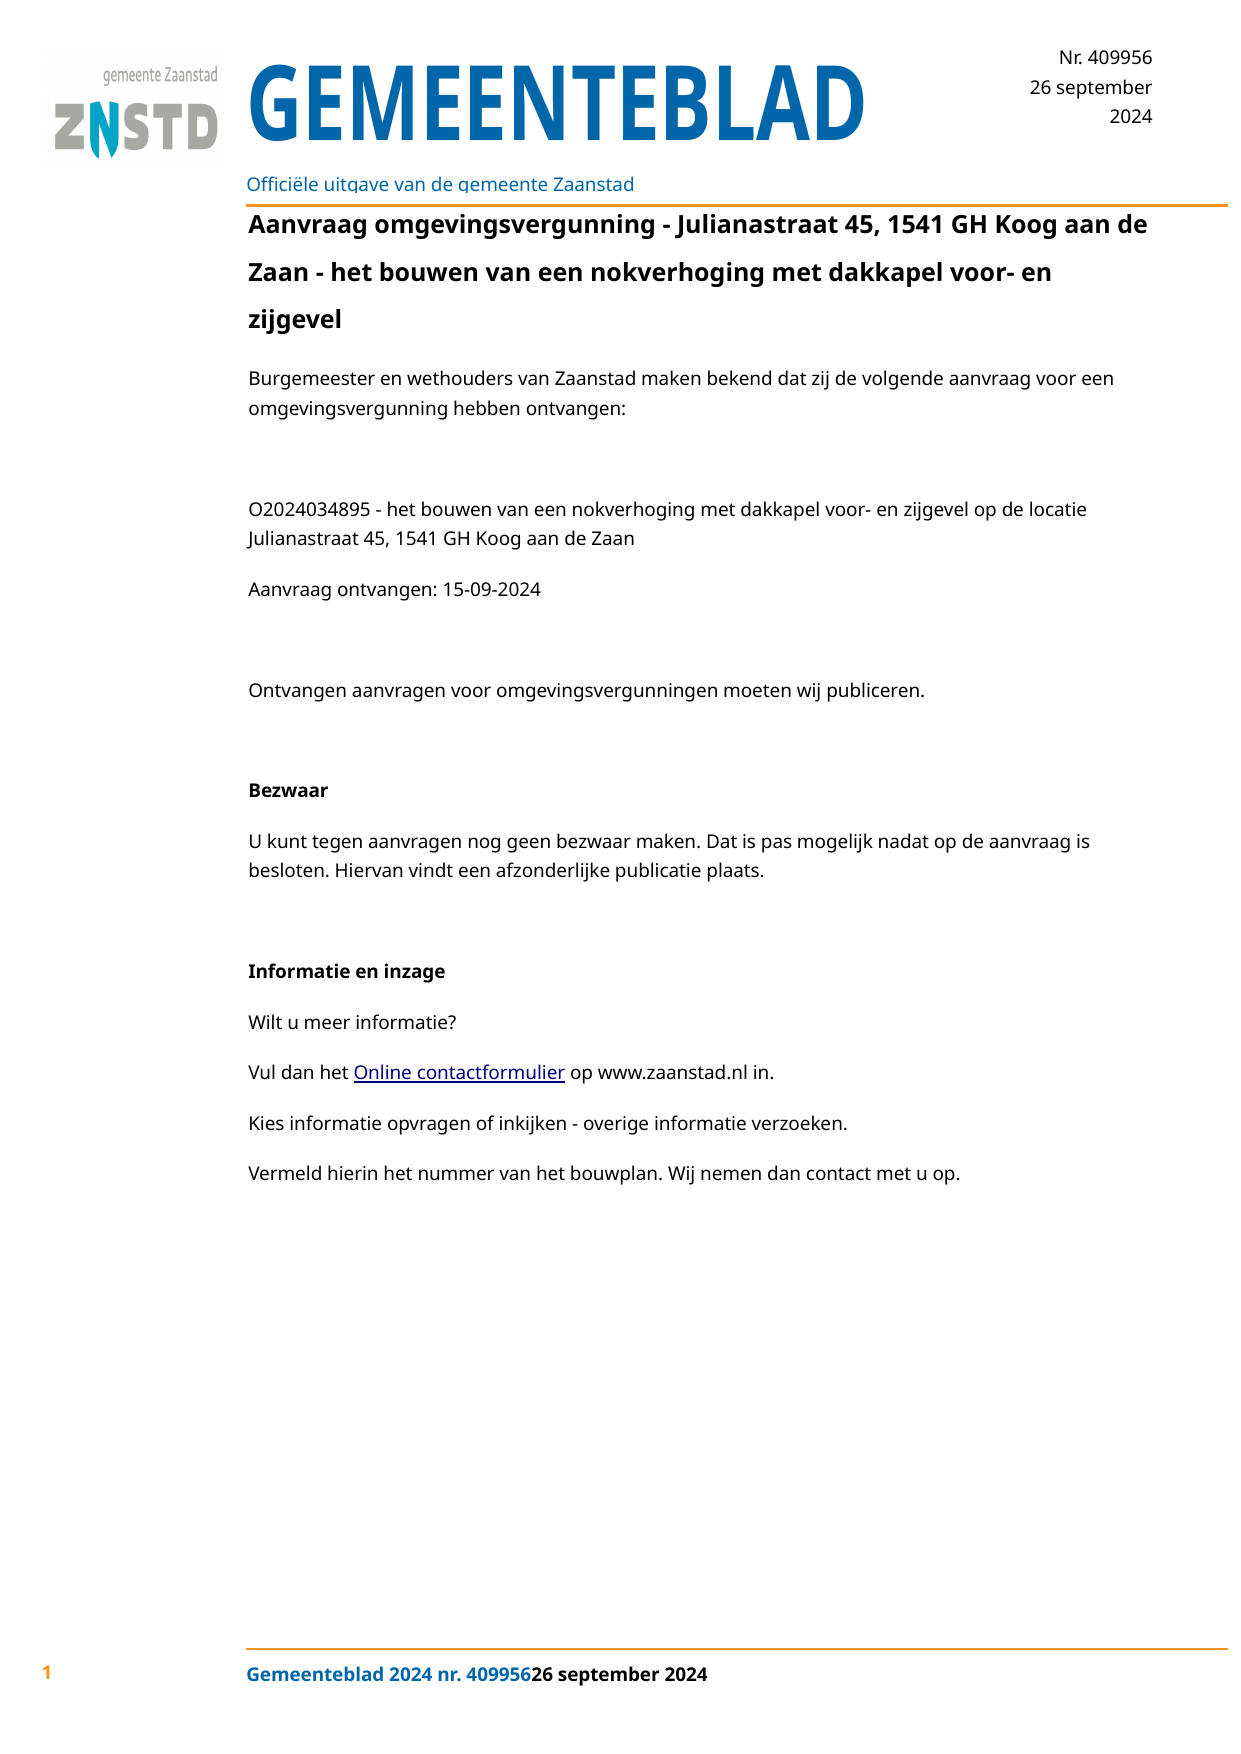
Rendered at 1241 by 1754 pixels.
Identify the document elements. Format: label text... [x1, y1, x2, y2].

text O2024034895 - het bouwen van een nokverhoging met dakkapel voor- en zijgevel op de locatie Julianastraat 45, 1541 GH Koog aan de Zaan [248, 496, 1152, 551]
text Aanvraag ontvangen: 15-09-2024 [248, 576, 1152, 602]
text Informatie en inzage [248, 958, 1152, 984]
text Ontvangen aanvragen voor omgevingsvergunningen moeten wij publiceren. [248, 677, 1152, 702]
text Vul dan het Online contactformulier op www.zaanstad.nl in. [248, 1059, 1152, 1085]
text U kunt tegen aanvragen nog geen bezwaar maken. Dat is pas mogelijk nadat op de aanvraag is besloten. Hiervan vindt een afzonderlijke publicatie plaats. [248, 828, 1152, 883]
picture [41, 47, 231, 172]
text Kies informatie opvragen of inkijken - overige informatie verzoeken. [248, 1110, 1152, 1135]
text Aanvraag omgevingsvergunning - Julianastraat 45, 1541 GH Koog aan de Zaan - het bouwen van een nokverhoging met dakkapel voor- en zijgevel [248, 207, 1152, 336]
text Burgemeester en wethouders van Zaanstad maken bekend dat zij de volgende aanvraag voor een omgevingsvergunning hebben ontvangen: [248, 366, 1152, 421]
text Wilt u meer informatie? [248, 1009, 1152, 1034]
text Vermeld hierin het nummer van het bouwplan. Wij nemen dan contact met u op. [248, 1160, 1152, 1186]
text Bezwaar [248, 778, 1152, 803]
